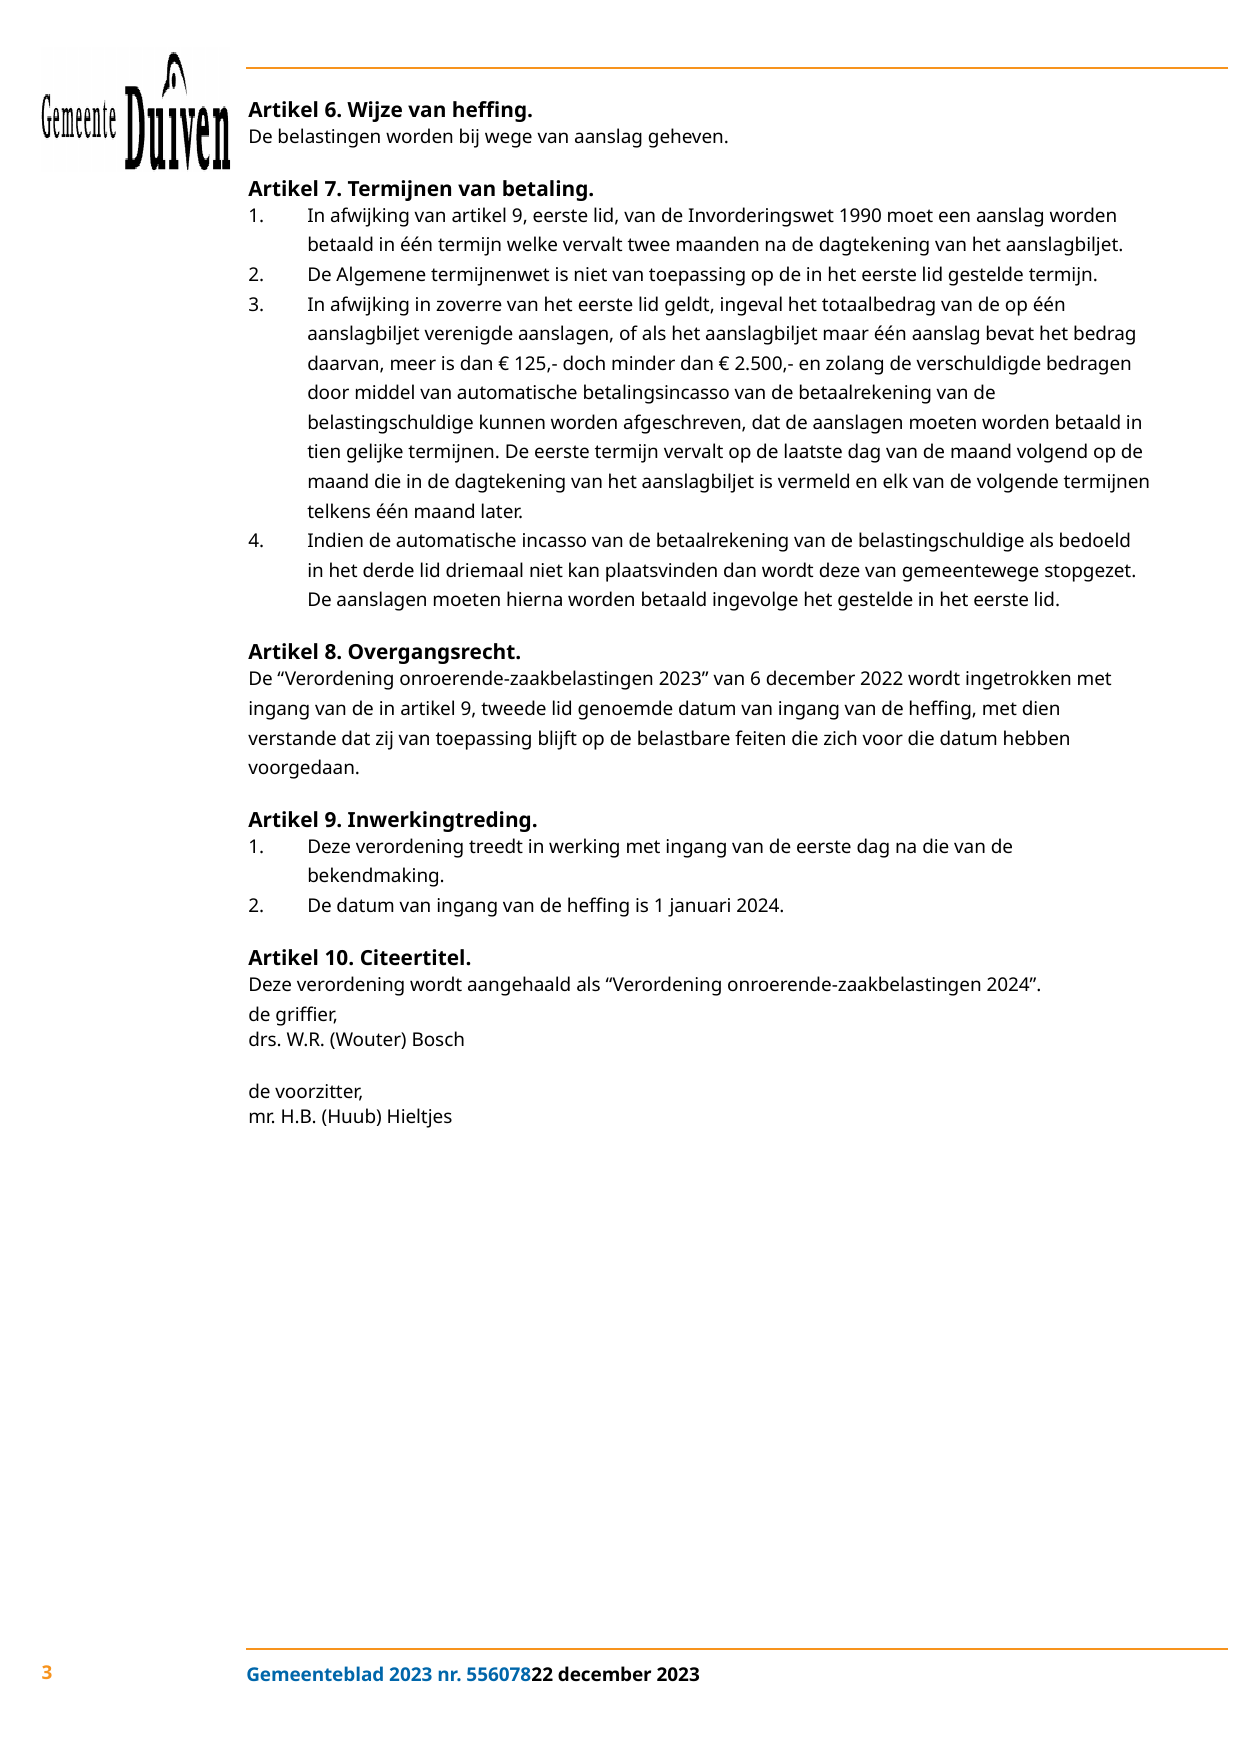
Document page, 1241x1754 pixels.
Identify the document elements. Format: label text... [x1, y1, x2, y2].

text Artikel 9. Inwerkingtreding. [248, 805, 1152, 833]
list Deze verordening treedt in werking met ingang van de eerste dag na die van de bekendmaking. [248, 833, 1152, 888]
text de voorzitter, [248, 1078, 1152, 1104]
list In afwijking van artikel 9, eerste lid, van de Invorderingswet 1990 moet een aanslag worden betaald in één termijn welke vervalt twee maanden na de dagtekening van het aanslagbiljet. [248, 202, 1152, 257]
text Artikel 6. Wijze van heffing. [248, 95, 1152, 123]
text mr. H.B. (Huub) Hieltjes [248, 1104, 1152, 1129]
picture [41, 47, 231, 172]
text Deze verordening wordt aangehaald als “Verordening onroerende-zaakbelastingen 2024”. [248, 971, 1152, 997]
text De “Verordening onroerende-zaakbelastingen 2023” van 6 december 2022 wordt ingetrokken met ingang van de in artikel 9, tweede lid genoemde datum van ingang van de heffing, met dien verstande dat zij van toepassing blijft op de belastbare feiten die zich voor die datum hebben voorgedaan. [248, 666, 1152, 780]
text de griffier, [248, 1001, 1152, 1026]
text drs. W.R. (Wouter) Bosch [248, 1026, 1152, 1052]
text Artikel 7. Termijnen van betaling. [248, 174, 1152, 202]
list In afwijking in zoverre van het eerste lid geldt, ingeval het totaalbedrag van de op één aanslagbiljet verenigde aanslagen, of als het aanslagbiljet maar één aanslag bevat het bedrag daarvan, meer is dan € 125,- doch minder dan € 2.500,- en zolang de verschuldigde bedragen door middel van automatische betalingsincasso van de betaalrekening van de belastingschuldige kunnen worden afgeschreven, dat de aanslagen moeten worden betaald in tien gelijke termijnen. De eerste termijn vervalt op de laatste dag van de maand volgend op de maand die in de dagtekening van het aanslagbiljet is vermeld en elk van de volgende termijnen telkens één maand later. [248, 291, 1152, 524]
text Artikel 8. Overgangsrecht. [248, 637, 1152, 666]
list De Algemene termijnenwet is niet van toepassing op de in het eerste lid gestelde termijn. [248, 261, 1152, 287]
list Indien de automatische incasso van de betaalrekening van de belastingschuldige als bedoeld in het derde lid driemaal niet kan plaatsvinden dan wordt deze van gemeentewege stopgezet. De aanslagen moeten hierna worden betaald ingevolge het gestelde in het eerste lid. [248, 527, 1152, 612]
text De belastingen worden bij wege van aanslag geheven. [248, 123, 1152, 149]
text Artikel 10. Citeertitel. [248, 943, 1152, 971]
list De datum van ingang van de heffing is 1 januari 2024. [248, 892, 1152, 918]
